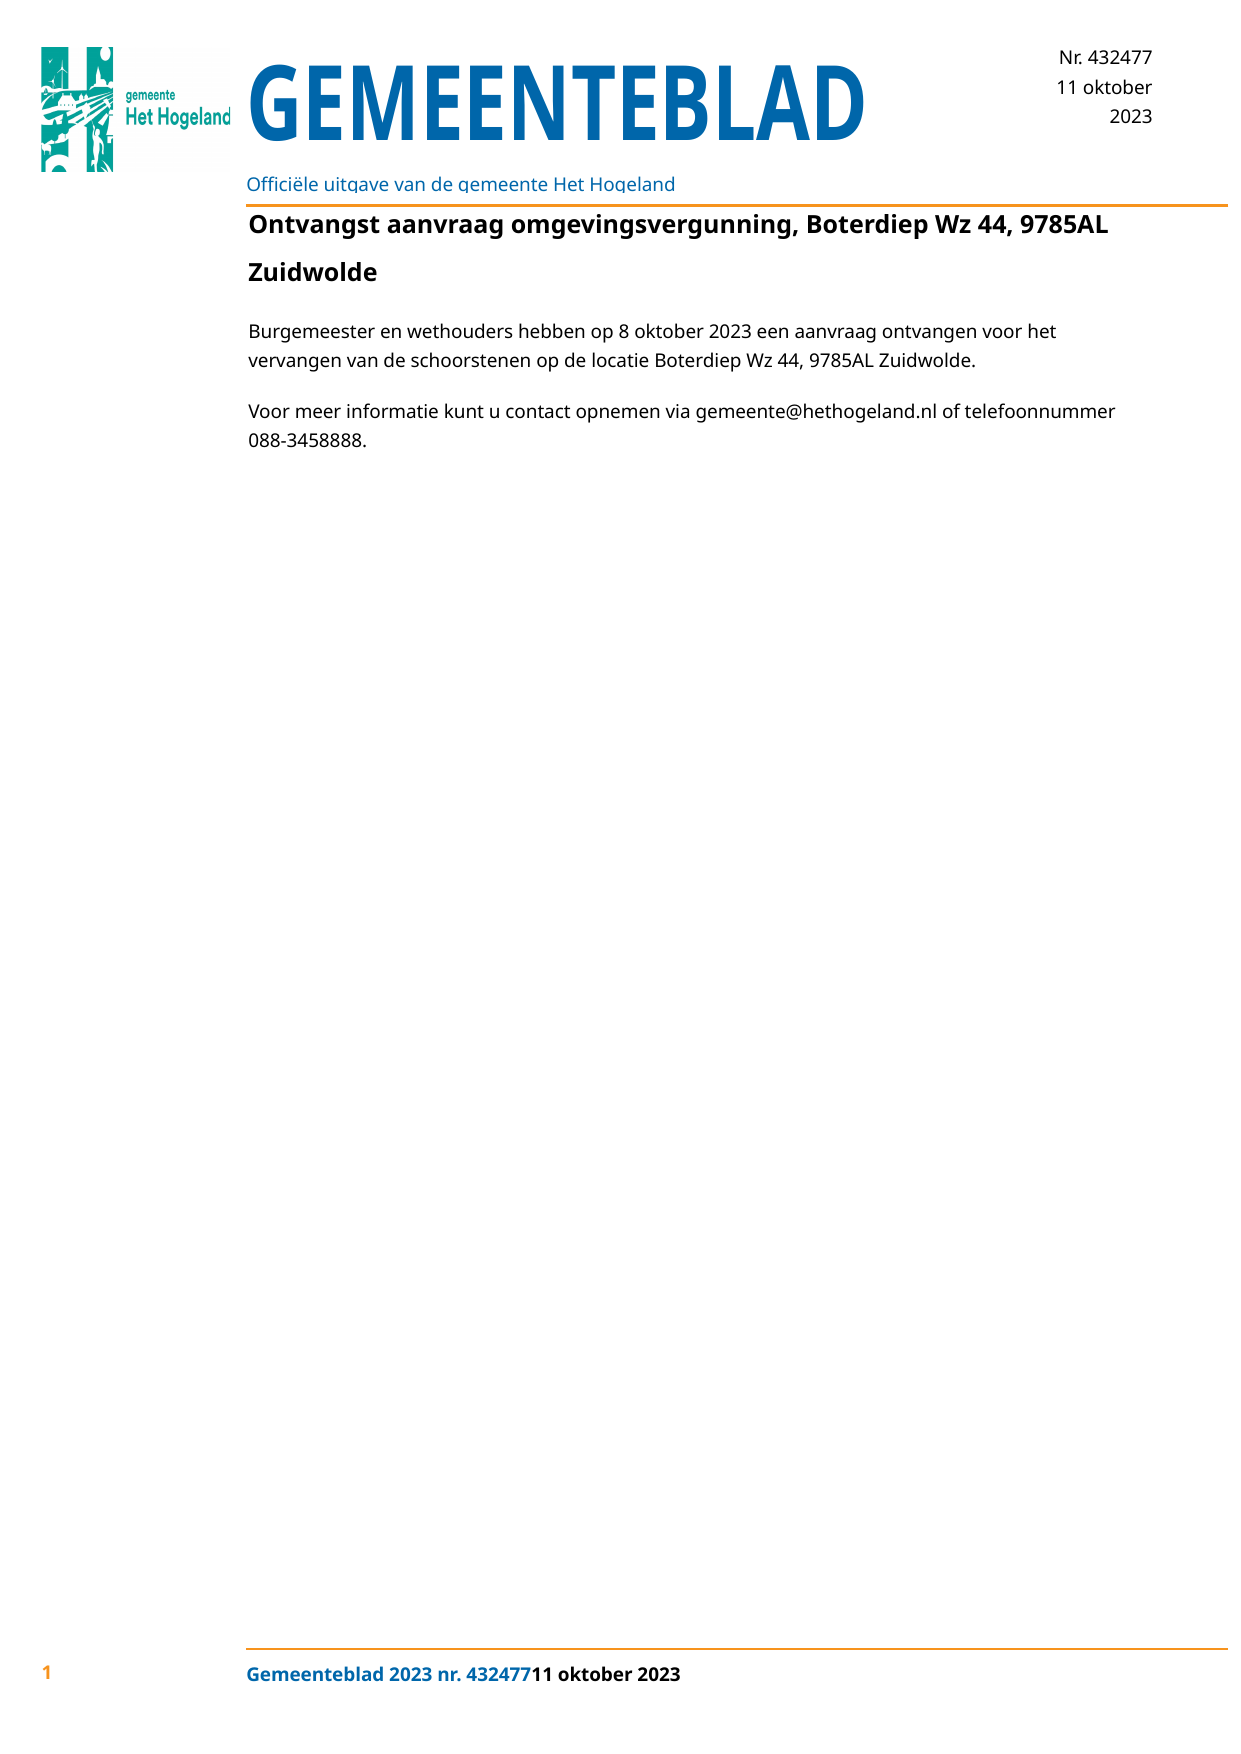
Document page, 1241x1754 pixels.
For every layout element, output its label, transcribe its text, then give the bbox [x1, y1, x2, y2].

text Burgemeester en wethouders hebben op 8 oktober 2023 een aanvraag ontvangen voor het vervangen van de schoorstenen op de locatie Boterdiep Wz 44, 9785AL Zuidwolde. [248, 318, 1152, 373]
picture [41, 47, 231, 172]
text Ontvangst aanvraag omgevingsvergunning, Boterdiep Wz 44, 9785AL Zuidwolde [248, 207, 1152, 288]
text Voor meer informatie kunt u contact opnemen via gemeente@hethogeland.nl of telefoonnummer 088-3458888. [248, 398, 1152, 453]
